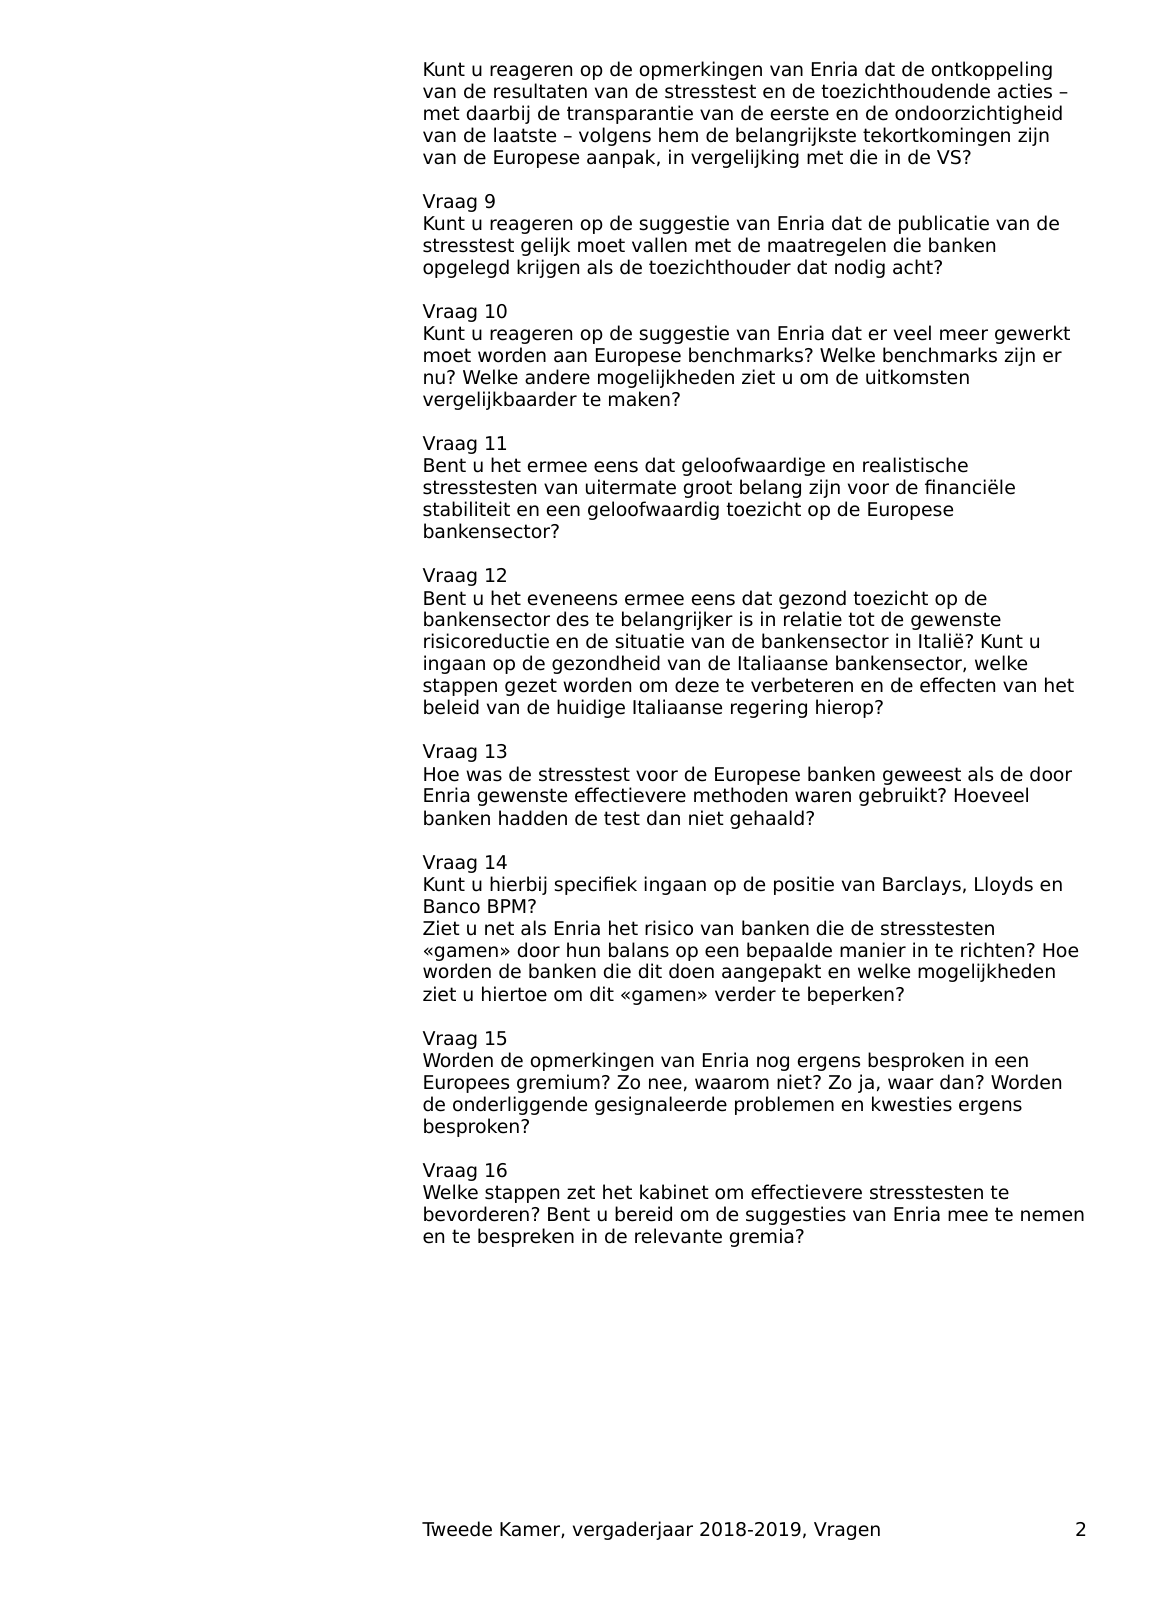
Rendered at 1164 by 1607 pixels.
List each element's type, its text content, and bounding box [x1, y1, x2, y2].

text Kunt u reageren op de suggestie van Enria dat de publicatie van de stresstest gelijk moet vallen met de maatregelen die banken opgelegd krijgen als de toezichthouder dat nodig acht? [422, 213, 1087, 279]
text Vraag 16 [422, 1160, 1087, 1182]
text Kunt u reageren op de suggestie van Enria dat er veel meer gewerkt moet worden aan Europese benchmarks? Welke benchmarks zijn er nu? Welke andere mogelijkheden ziet u om de uitkomsten vergelijkbaarder te maken? [422, 323, 1087, 411]
text Ziet u net als Enria het risico van banken die de stresstesten «gamen» door hun balans op een bepaalde manier in te richten? Hoe worden de banken die dit doen aangepakt en welke mogelijkheden ziet u hiertoe om dit «gamen» verder te beperken? [422, 917, 1087, 1005]
text Bent u het eveneens ermee eens dat gezond toezicht op de bankensector des te belangrijker is in relatie tot de gewenste risicoreductie en de situatie van de bankensector in Italië? Kunt u ingaan op de gezondheid van de Italiaanse bankensector, welke stappen gezet worden om deze te verbeteren en de effecten van het beleid van de huidige Italiaanse regering hierop? [422, 587, 1087, 719]
text Vraag 14 [422, 852, 1087, 873]
text Vraag 12 [422, 565, 1087, 587]
text Welke stappen zet het kabinet om effectievere stresstesten te bevorderen? Bent u bereid om de suggesties van Enria mee te nemen en te bespreken in de relevante gremia? [422, 1182, 1087, 1248]
text Vraag 13 [422, 741, 1087, 763]
text Kunt u reageren op de opmerkingen van Enria dat de ontkoppeling van de resultaten van de stresstest en de toezichthoudende acties – met daarbij de transparantie van de eerste en de ondoorzichtigheid van de laatste – volgens hem de belangrijkste tekortkomingen zijn van de Europese aanpak, in vergelijking met die in de VS? [422, 59, 1087, 169]
text Vraag 10 [422, 301, 1087, 323]
text Bent u het ermee eens dat geloofwaardige en realistische stresstesten van uitermate groot belang zijn voor de financiële stabiliteit en een geloofwaardig toezicht op de Europese bankensector? [422, 455, 1087, 543]
text Vraag 15 [422, 1028, 1087, 1049]
text Hoe was de stresstest voor de Europese banken geweest als de door Enria gewenste effectievere methoden waren gebruikt? Hoeveel banken hadden de test dan niet gehaald? [422, 763, 1087, 829]
text Kunt u hierbij specifiek ingaan op de positie van Barclays, Lloyds en Banco BPM? [422, 873, 1087, 917]
text Vraag 11 [422, 433, 1087, 455]
text Worden de opmerkingen van Enria nog ergens besproken in een Europees gremium? Zo nee, waarom niet? Zo ja, waar dan? Worden de onderliggende gesignaleerde problemen en kwesties ergens besproken? [422, 1049, 1087, 1137]
text Vraag 9 [422, 191, 1087, 213]
